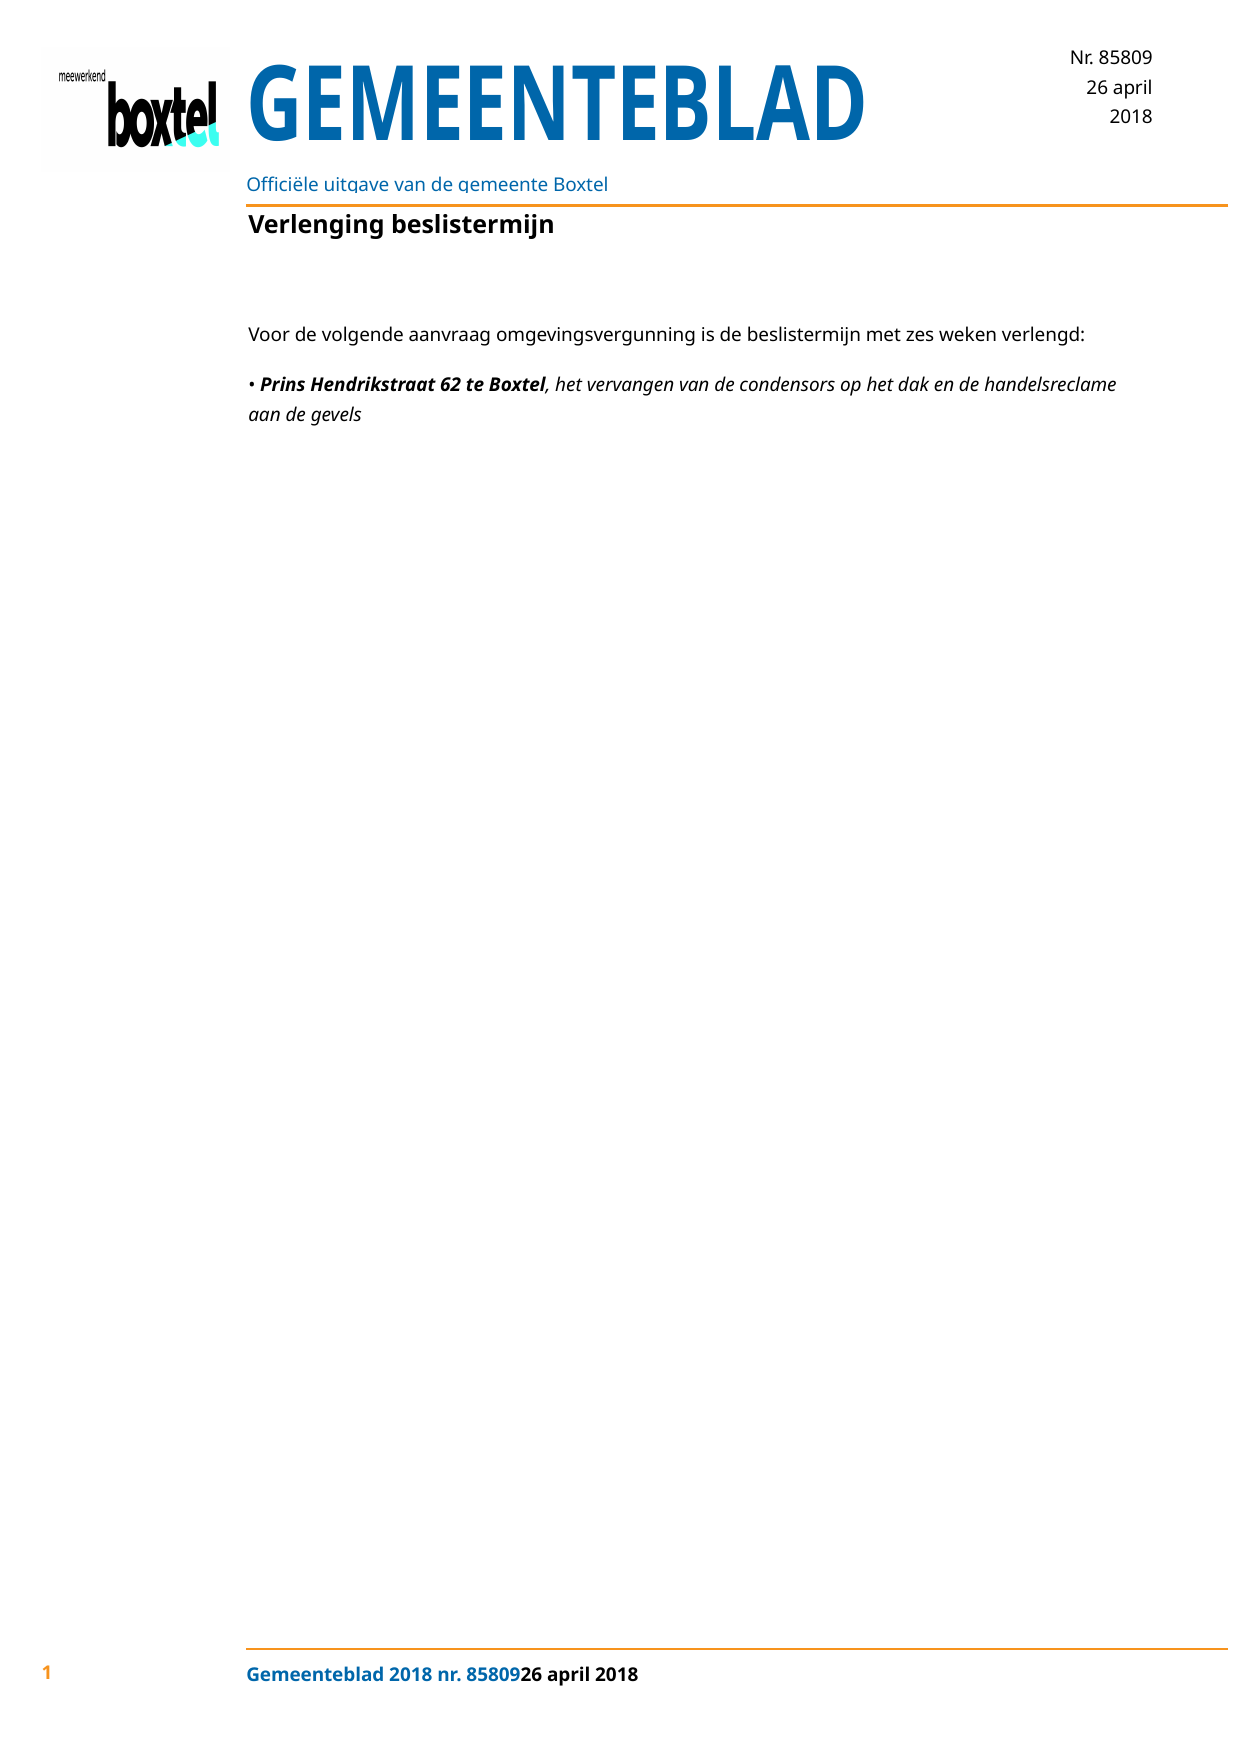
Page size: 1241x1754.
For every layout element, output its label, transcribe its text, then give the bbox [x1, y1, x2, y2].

text Verlenging beslistermijn [248, 207, 1152, 241]
text • Prins Hendrikstraat 62 te Boxtel, het vervangen van de condensors op het dak en de handelsreclame aan de gevels [248, 371, 1152, 426]
picture [41, 47, 231, 172]
text Voor de volgende aanvraag omgevingsvergunning is de beslistermijn met zes weken verlengd: [248, 321, 1152, 346]
